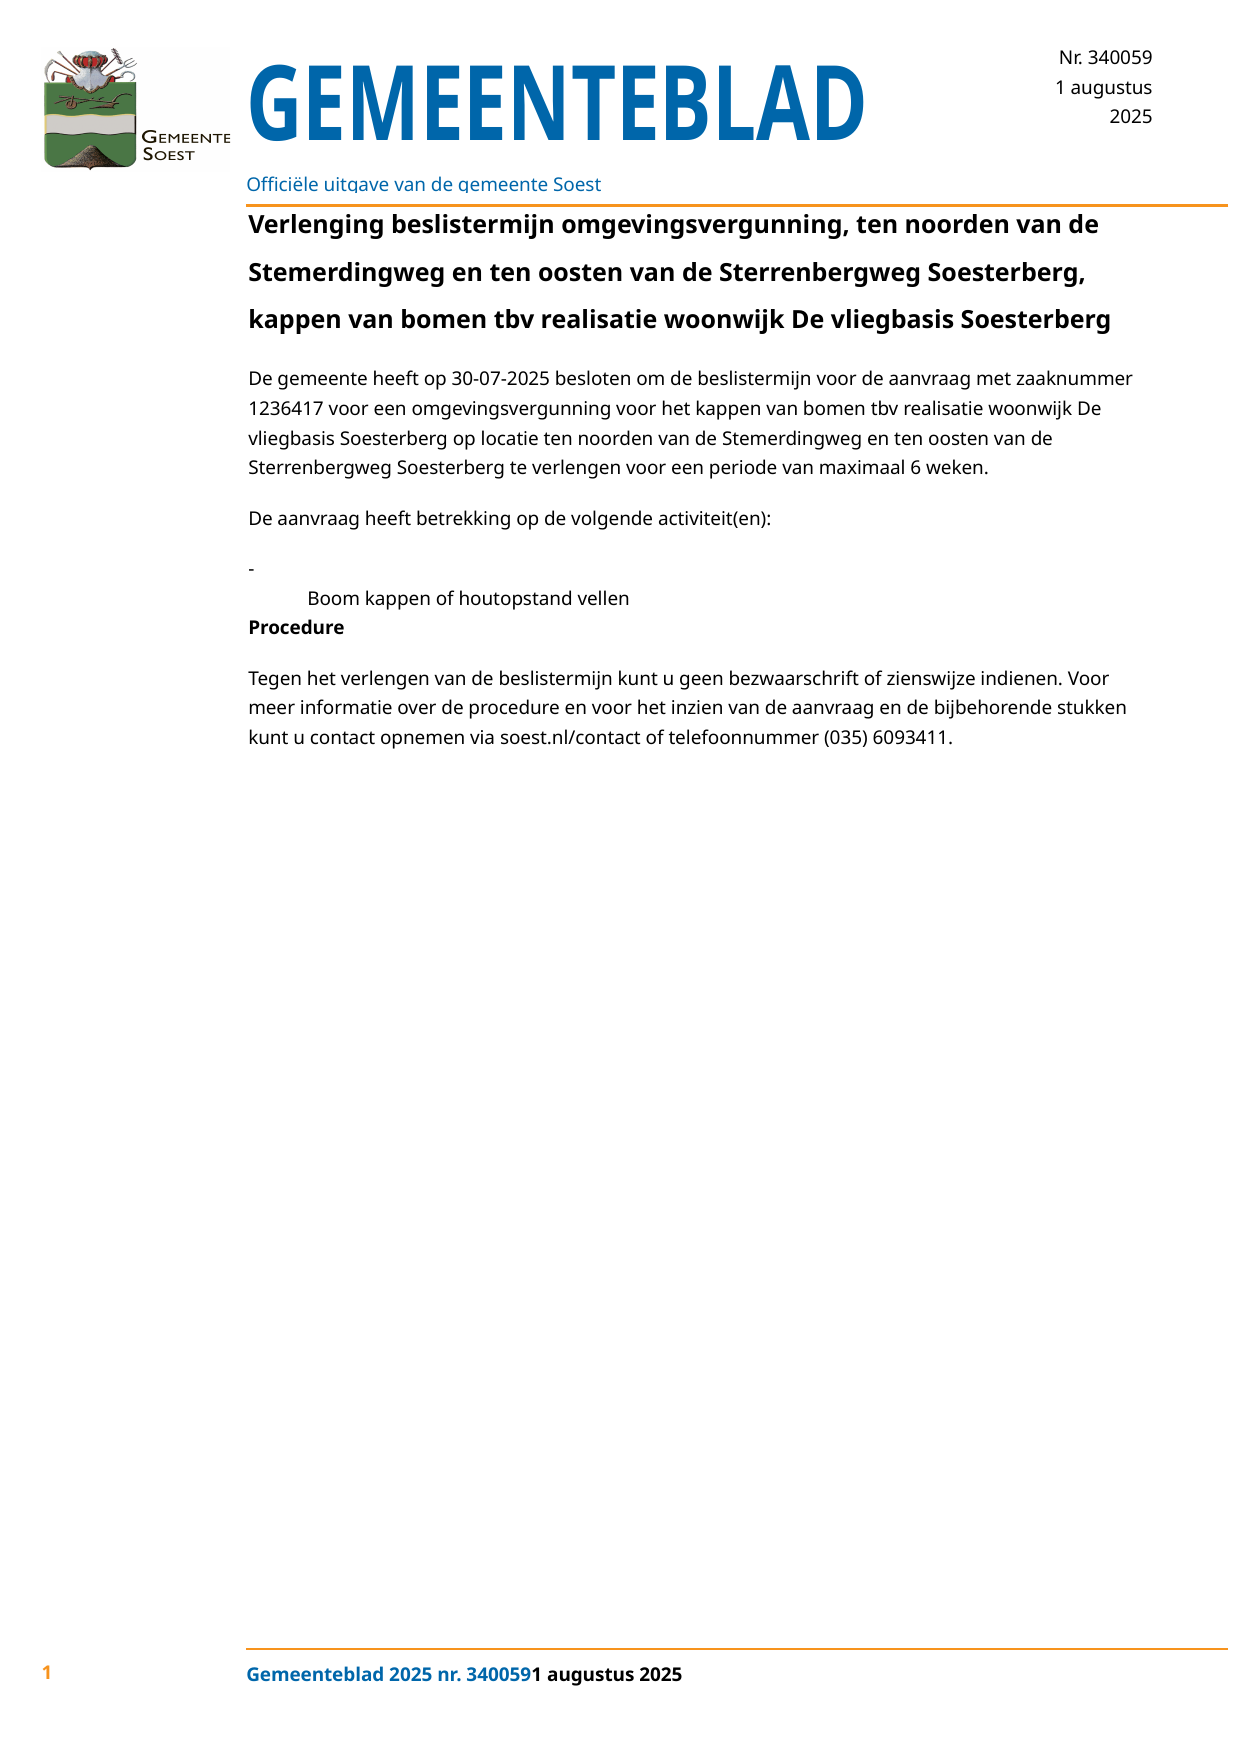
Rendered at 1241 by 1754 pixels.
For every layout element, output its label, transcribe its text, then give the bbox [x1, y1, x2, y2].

text Tegen het verlengen van de beslistermijn kunt u geen bezwaarschrift of zienswijze indienen. Voor meer informatie over de procedure en voor het inzien van de aanvraag en de bijbehorende stukken kunt u contact opnemen via soest.nl/contact of telefoonnummer (035) 6093411. [248, 665, 1152, 749]
picture [41, 47, 231, 172]
text Verlenging beslistermijn omgevingsvergunning, ten noorden van de Stemerdingweg en ten oosten van de Sterrenbergweg Soesterberg, kappen van bomen tbv realisatie woonwijk De vliegbasis Soesterberg [248, 207, 1152, 336]
text De aanvraag heeft betrekking op de volgende activiteit(en): [248, 505, 1152, 530]
text Procedure [248, 614, 1152, 640]
text De gemeente heeft op 30-07-2025 besloten om de beslistermijn voor de aanvraag met zaaknummer 1236417 voor een omgevingsvergunning voor het kappen van bomen tbv realisatie woonwijk De vliegbasis Soesterberg op locatie ten noorden van de Stemerdingweg en ten oosten van de Sterrenbergweg Soesterberg te verlengen voor een periode van maximaal 6 weken. [248, 366, 1152, 480]
list Boom kappen of houtopstand vellen [248, 585, 1152, 610]
